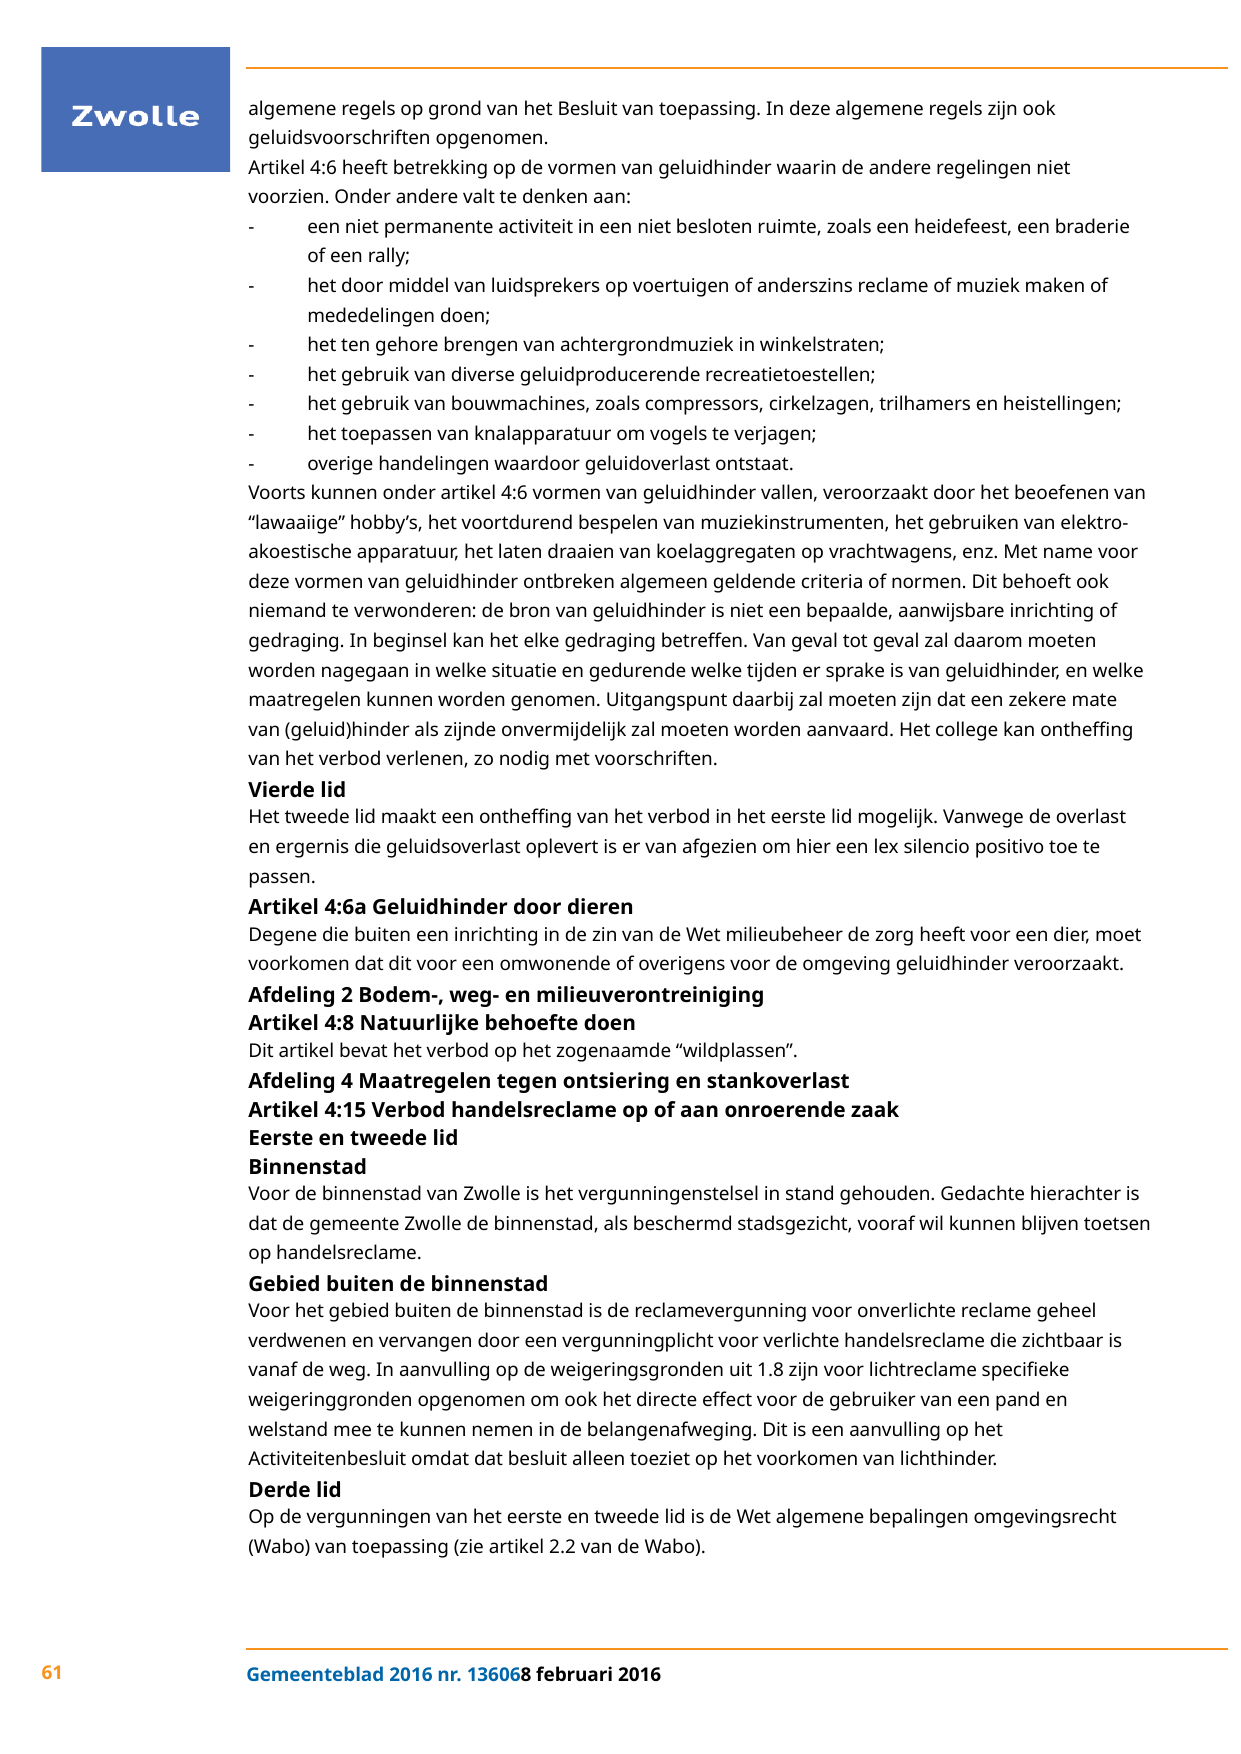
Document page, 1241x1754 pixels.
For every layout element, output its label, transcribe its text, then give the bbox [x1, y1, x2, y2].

text Artikel 4:8 Natuurlijke behoefte doen [248, 1008, 1152, 1037]
text Het tweede lid maakt een ontheffing van het verbod in het eerste lid mogelijk. Vanwege de overlast en ergernis die geluidsoverlast oplevert is er van afgezien om hier een lex silencio positivo toe te passen. [248, 804, 1152, 888]
text Artikel 4:6a Geluidhinder door dieren [248, 892, 1152, 921]
text Dit artikel bevat het verbod op het zogenaamde “wildplassen”. [248, 1037, 1152, 1063]
text Op de vergunningen van het eerste en tweede lid is de Wet algemene bepalingen omgevingsrecht (Wabo) van toepassing (zie artikel 2.2 van de Wabo). [248, 1503, 1152, 1559]
text Artikel 4:15 Verbod handelsreclame op of aan onroerende zaak [248, 1095, 1152, 1123]
text Afdeling 4 Maatregelen tegen ontsiering en stankoverlast [248, 1066, 1152, 1095]
text Gebied buiten de binnenstad [248, 1269, 1152, 1297]
list het door middel van luidsprekers op voertuigen of anderszins reclame of muziek maken of mededelingen doen; [248, 272, 1152, 328]
text Eerste en tweede lid [248, 1123, 1152, 1152]
text Artikel 4:6 heeft betrekking op de vormen van geluidhinder waarin de andere regelingen niet voorzien. Onder andere valt te denken aan: [248, 154, 1152, 209]
list het gebruik van bouwmachines, zoals compressors, cirkelzagen, trilhamers en heistellingen; [248, 391, 1152, 416]
text Voor de binnenstad van Zwolle is het vergunningenstelsel in stand gehouden. Gedachte hierachter is [248, 1180, 1152, 1206]
list het gebruik van diverse geluidproducerende recreatietoestellen; [248, 361, 1152, 387]
text Voor het gebied buiten de binnenstad is de reclamevergunning voor onverlichte reclame geheel verdwenen en vervangen door een vergunningplicht voor verlichte handelsreclame die zichtbaar is vanaf de weg. In aanvulling op de weigeringsgronden uit 1.8 zijn voor lichtreclame specifieke weigeringgronden opgenomen om ook het directe effect voor de gebruiker van een pand en welstand mee te kunnen nemen in de belangenafweging. Dit is een aanvulling op het Activiteitenbesluit omdat dat besluit alleen toeziet op het voorkomen van lichthinder. [248, 1297, 1152, 1471]
picture [41, 47, 231, 172]
list een niet permanente activiteit in een niet besloten ruimte, zoals een heidefeest, een braderie of een rally; [248, 213, 1152, 268]
list het ten gehore brengen van achtergrondmuziek in winkelstraten; [248, 331, 1152, 357]
text dat de gemeente Zwolle de binnenstad, als beschermd stadsgezicht, vooraf wil kunnen blijven toetsen op handelsreclame. [248, 1210, 1152, 1265]
text Binnenstad [248, 1152, 1152, 1180]
list overige handelingen waardoor geluidoverlast ontstaat. [248, 450, 1152, 476]
text algemene regels op grond van het Besluit van toepassing. In deze algemene regels zijn ook geluidsvoorschriften opgenomen. [248, 95, 1152, 150]
text Voorts kunnen onder artikel 4:6 vormen van geluidhinder vallen, veroorzaakt door het beoefenen van “lawaaiige” hobby’s, het voortdurend bespelen van muziekinstrumenten, het gebruiken van elektro- akoestische apparatuur, het laten draaien van koelaggregaten op vrachtwagens, enz. Met name voor deze vormen van geluidhinder ontbreken algemeen geldende criteria of normen. Dit behoeft ook niemand te verwonderen: de bron van geluidhinder is niet een bepaalde, aanwijsbare inrichting of gedraging. In beginsel kan het elke gedraging betreffen. Van geval tot geval zal daarom moeten worden nagegaan in welke situatie en gedurende welke tijden er sprake is van geluidhinder, en welke maatregelen kunnen worden genomen. Uitgangspunt daarbij zal moeten zijn dat een zekere mate van (geluid)hinder als zijnde onvermijdelijk zal moeten worden aanvaard. Het college kan ontheffing van het verbod verlenen, zo nodig met voorschriften. [248, 479, 1152, 771]
text Afdeling 2 Bodem-, weg- en milieuverontreiniging [248, 980, 1152, 1008]
list het toepassen van knalapparatuur om vogels te verjagen; [248, 420, 1152, 446]
text Derde lid [248, 1475, 1152, 1503]
text Degene die buiten een inrichting in de zin van de Wet milieubeheer de zorg heeft voor een dier, moet voorkomen dat dit voor een omwonende of overigens voor de omgeving geluidhinder veroorzaakt. [248, 921, 1152, 976]
text Vierde lid [248, 775, 1152, 804]
